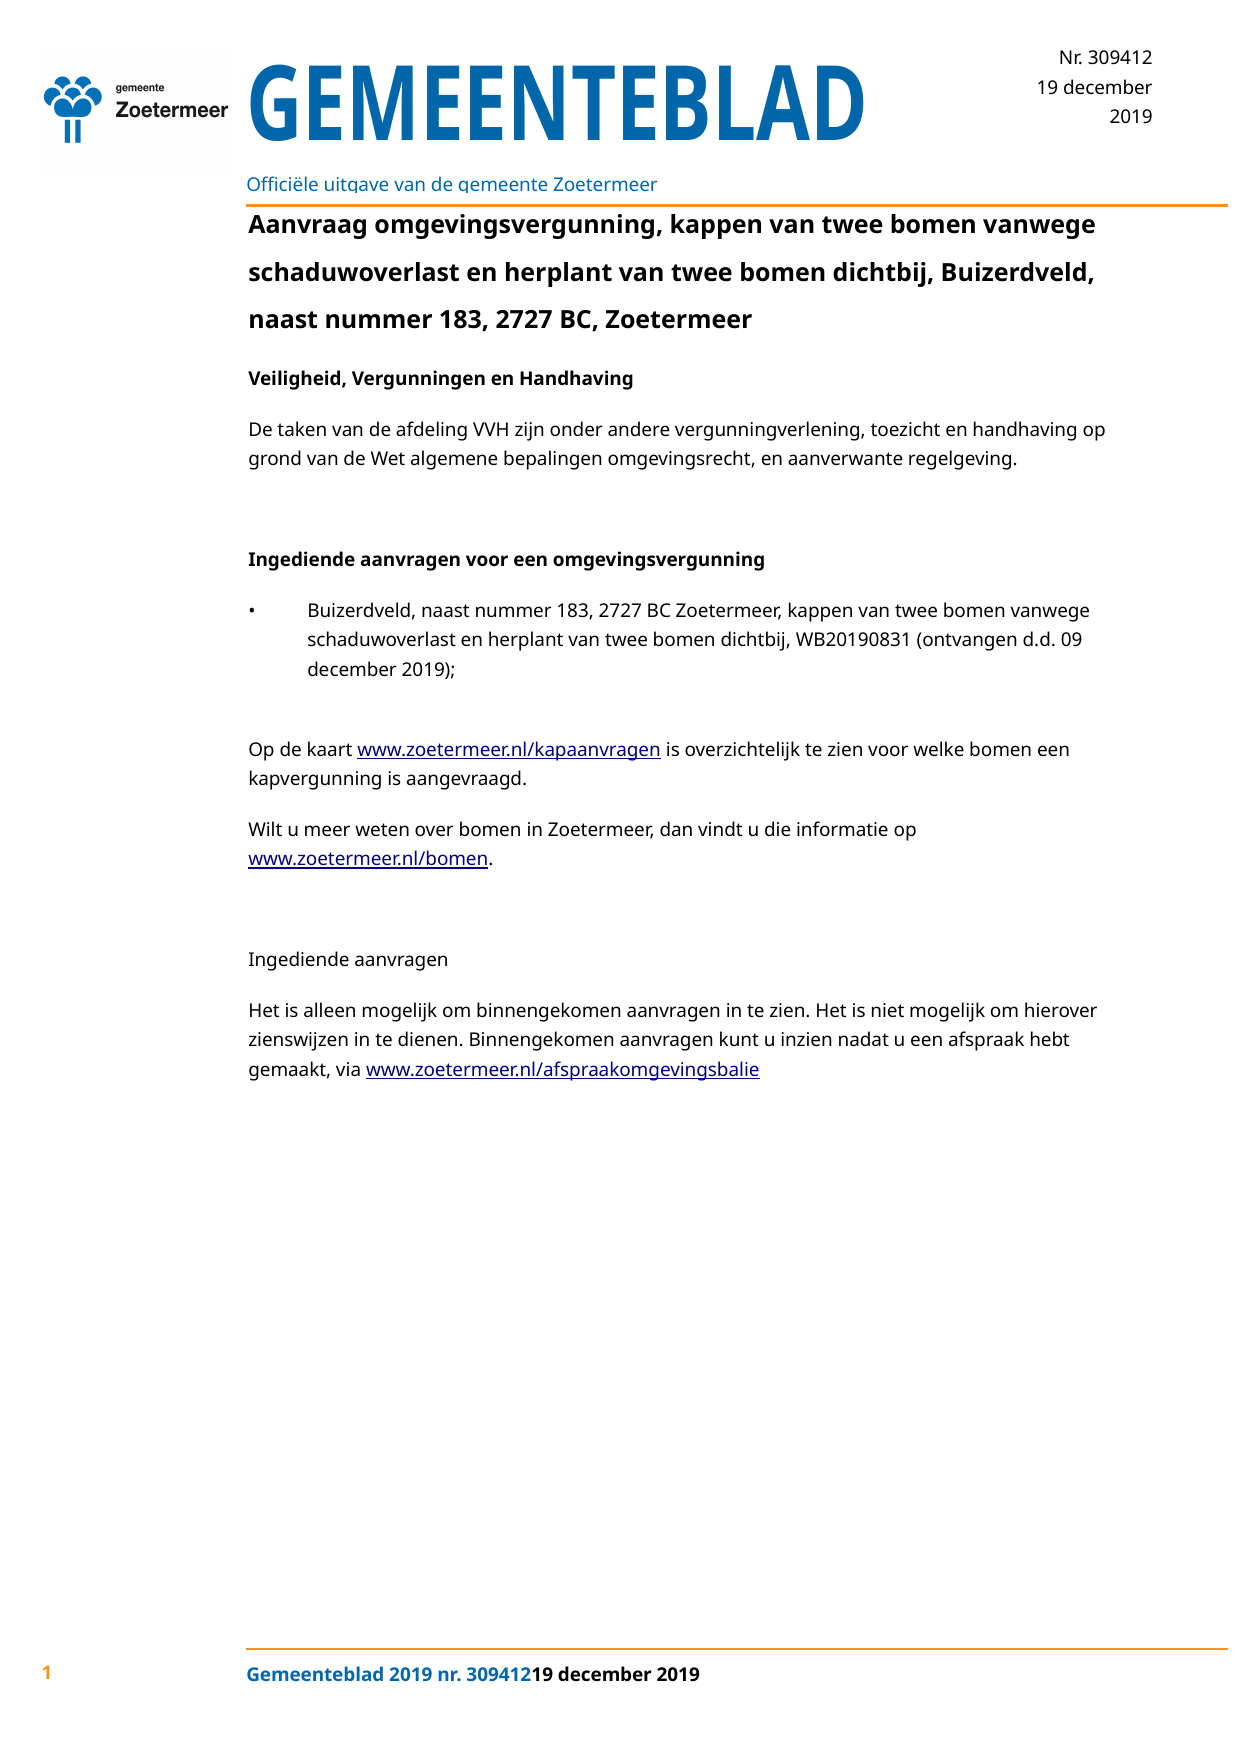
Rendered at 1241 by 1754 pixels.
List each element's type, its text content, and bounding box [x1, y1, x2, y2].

text Op de kaart www.zoetermeer.nl/kapaanvragen is overzichtelijk te zien voor welke bomen een kapvergunning is aangevraagd. [248, 736, 1152, 791]
text De taken van de afdeling VVH zijn onder andere vergunningverlening, toezicht en handhaving op grond van de Wet algemene bepalingen omgevingsrecht, en aanverwante regelgeving. [248, 416, 1152, 471]
text Veiligheid, Vergunningen en Handhaving [248, 366, 1152, 391]
text Ingediende aanvragen voor een omgevingsvergunning [248, 546, 1152, 572]
text Het is alleen mogelijk om binnengekomen aanvragen in te zien. Het is niet mogelijk om hierover zienswijzen in te dienen. Binnengekomen aanvragen kunt u inzien nadat u een afspraak hebt gemaakt, via www.zoetermeer.nl/afspraakomgevingsbalie [248, 997, 1152, 1082]
picture [41, 47, 231, 172]
text Ingediende aanvragen [248, 946, 1152, 972]
text Aanvraag omgevingsvergunning, kappen van twee bomen vanwege schaduwoverlast en herplant van twee bomen dichtbij, Buizerdveld, naast nummer 183, 2727 BC, Zoetermeer [248, 207, 1152, 336]
list Buizerdveld, naast nummer 183, 2727 BC Zoetermeer, kappen van twee bomen vanwege schaduwoverlast en herplant van twee bomen dichtbij, WB20190831 (ontvangen d.d. 09 december 2019); [248, 597, 1152, 682]
text Wilt u meer weten over bomen in Zoetermeer, dan vindt u die informatie op www.zoetermeer.nl/bomen. [248, 816, 1152, 871]
